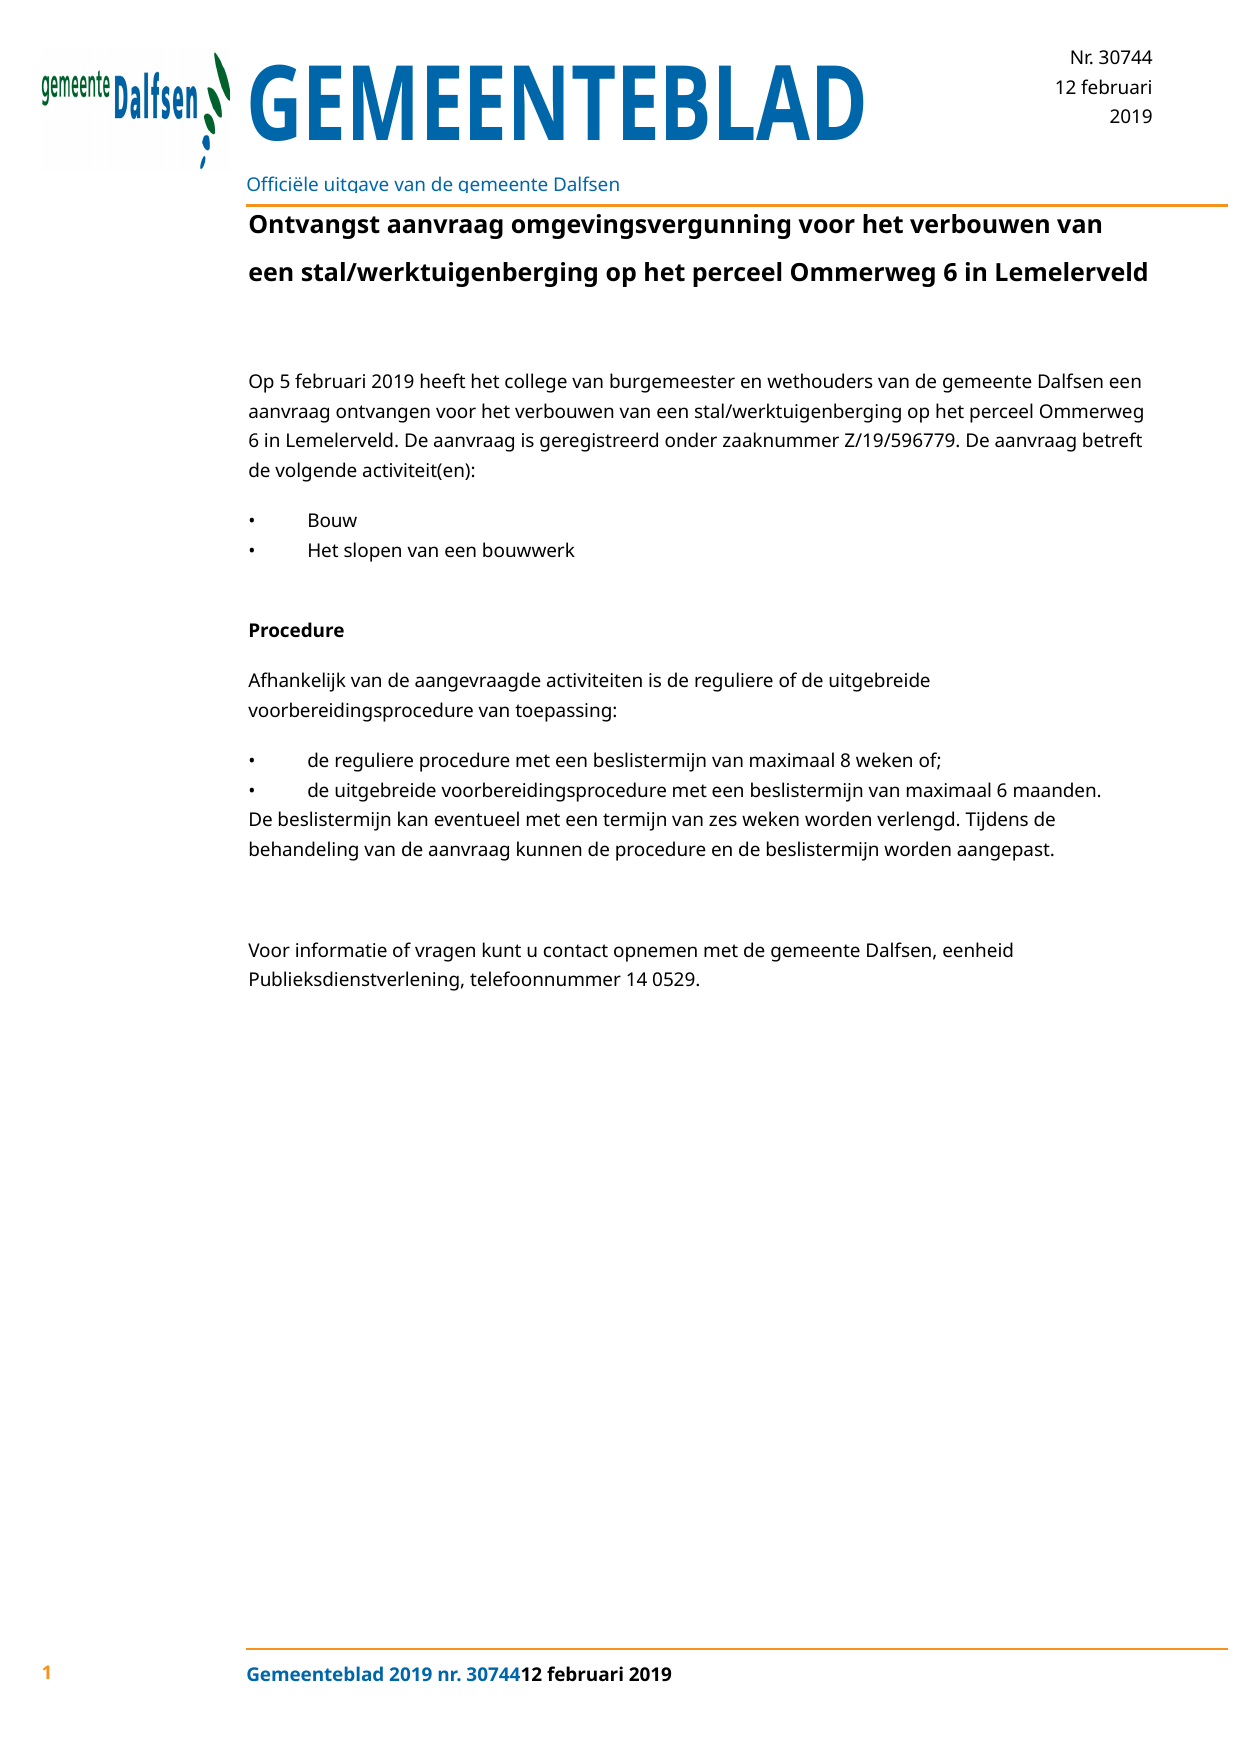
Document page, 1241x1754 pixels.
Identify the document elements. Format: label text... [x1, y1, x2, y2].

text Voor informatie of vragen kunt u contact opnemen met de gemeente Dalfsen, eenheid Publieksdienstverlening, telefoonnummer 14 0529. [248, 937, 1152, 992]
text Op 5 februari 2019 heeft het college van burgemeester en wethouders van de gemeente Dalfsen een aanvraag ontvangen voor het verbouwen van een stal/werktuigenberging op het perceel Ommerweg 6 in Lemelerveld. De aanvraag is geregistreerd onder zaaknummer Z/19/596779. De aanvraag betreft de volgende activiteit(en): [248, 368, 1152, 483]
text De beslistermijn kan eventueel met een termijn van zes weken worden verlengd. Tijdens de behandeling van de aanvraag kunnen de procedure en de beslistermijn worden aangepast. [248, 807, 1152, 862]
text Procedure [248, 617, 1152, 643]
list Bouw [248, 507, 1152, 533]
text Afhankelijk van de aangevraagde activiteiten is de reguliere of de uitgebreide voorbereidingsprocedure van toepassing: [248, 667, 1152, 723]
list de uitgebreide voorbereidingsprocedure met een beslistermijn van maximaal 6 maanden. [248, 777, 1152, 803]
list de reguliere procedure met een beslistermijn van maximaal 8 weken of; [248, 747, 1152, 773]
list Het slopen van een bouwwerk [248, 537, 1152, 563]
picture [41, 47, 231, 172]
text Ontvangst aanvraag omgevingsvergunning voor het verbouwen van een stal/werktuigenberging op het perceel Ommerweg 6 in Lemelerveld [248, 207, 1152, 288]
